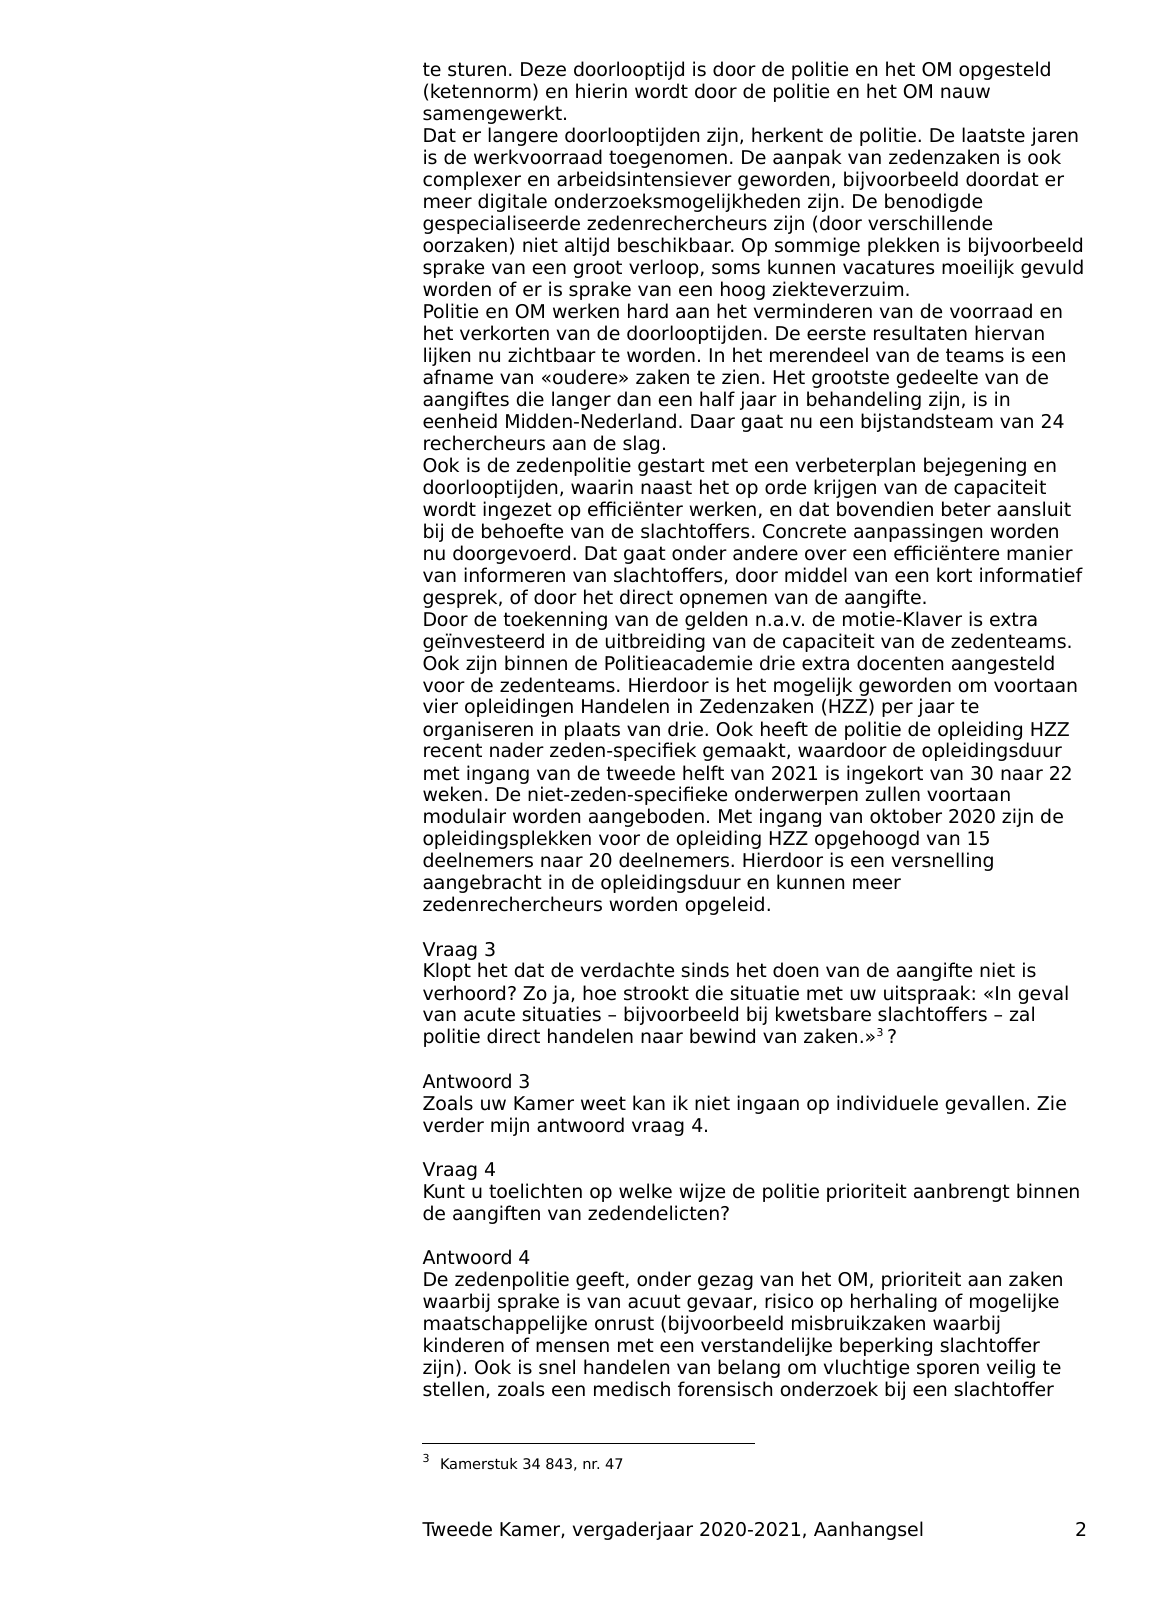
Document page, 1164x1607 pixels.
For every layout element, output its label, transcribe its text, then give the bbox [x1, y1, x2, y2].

text Dat er langere doorlooptijden zijn, herkent de politie. De laatste jaren is de werkvoorraad toegenomen. De aanpak van zedenzaken is ook complexer en arbeidsintensiever geworden, bijvoorbeeld doordat er meer digitale onderzoeksmogelijkheden zijn. De benodigde gespecialiseerde zedenrechercheurs zijn (door verschillende oorzaken) niet altijd beschikbaar. Op sommige plekken is bijvoorbeeld sprake van een groot verloop, soms kunnen vacatures moeilijk gevuld worden of er is sprake van een hoog ziekteverzuim. [422, 125, 1087, 301]
text Vraag 3 [422, 938, 1087, 960]
text Kunt u toelichten op welke wijze de politie prioriteit aanbrengt binnen de aangiften van zedendelicten? [422, 1181, 1087, 1224]
text Zoals uw Kamer weet kan ik niet ingaan op individuele gevallen. Zie verder mijn antwoord vraag 4. [422, 1092, 1087, 1136]
text Antwoord 4 [422, 1247, 1087, 1269]
text te sturen. Deze doorlooptijd is door de politie en het OM opgesteld (ketennorm) en hierin wordt door de politie en het OM nauw samengewerkt. [422, 59, 1087, 125]
text Antwoord 3 [422, 1071, 1087, 1092]
text De zedenpolitie geeft, onder gezag van het OM, prioriteit aan zaken waarbij sprake is van acuut gevaar, risico op herhaling of mogelijke maatschappelijke onrust (bijvoorbeeld misbruikzaken waarbij kinderen of mensen met een verstandelijke beperking slachtoffer zijn). Ook is snel handelen van belang om vluchtige sporen veilig te stellen, zoals een medisch forensisch onderzoek bij een slachtoffer [422, 1269, 1087, 1401]
text Klopt het dat de verdachte sinds het doen van de aangifte niet is verhoord? Zo ja, hoe strookt die situatie met uw uitspraak: «In geval van acute situaties – bijvoorbeeld bij kwetsbare slachtoffers – zal politie direct handelen naar bewind van zaken.»? [422, 960, 1087, 1048]
text Ook is de zedenpolitie gestart met een verbeterplan bejegening en doorlooptijden, waarin naast het op orde krijgen van de capaciteit wordt ingezet op efficiënter werken, en dat bovendien beter aansluit bij de behoefte van de slachtoffers. Concrete aanpassingen worden nu doorgevoerd. Dat gaat onder andere over een efficiëntere manier van informeren van slachtoffers, door middel van een kort informatief gesprek, of door het direct opnemen van de aangifte. [422, 455, 1087, 608]
text Politie en OM werken hard aan het verminderen van de voorraad en het verkorten van de doorlooptijden. De eerste resultaten hiervan lijken nu zichtbaar te worden. In het merendeel van de teams is een afname van «oudere» zaken te zien. Het grootste gedeelte van de aangiftes die langer dan een half jaar in behandeling zijn, is in eenheid Midden-Nederland. Daar gaat nu een bijstandsteam van 24 rechercheurs aan de slag. [422, 301, 1087, 455]
text Vraag 4 [422, 1159, 1087, 1181]
text Kamerstuk 34 843, nr. 47 [422, 1452, 1087, 1474]
text Door de toekenning van de gelden n.a.v. de motie-Klaver is extra geïnvesteerd in de uitbreiding van de capaciteit van de zedenteams. Ook zijn binnen de Politieacademie drie extra docenten aangesteld voor de zedenteams. Hierdoor is het mogelijk geworden om voortaan vier opleidingen Handelen in Zedenzaken (HZZ) per jaar te organiseren in plaats van drie. Ook heeft de politie de opleiding HZZ recent nader zeden-specifiek gemaakt, waardoor de opleidingsduur met ingang van de tweede helft van 2021 is ingekort van 30 naar 22 weken. De niet-zeden-specifieke onderwerpen zullen voortaan modulair worden aangeboden. Met ingang van oktober 2020 zijn de opleidingsplekken voor de opleiding HZZ opgehoogd van 15 deelnemers naar 20 deelnemers. Hierdoor is een versnelling aangebracht in de opleidingsduur en kunnen meer zedenrechercheurs worden opgeleid. [422, 608, 1087, 916]
